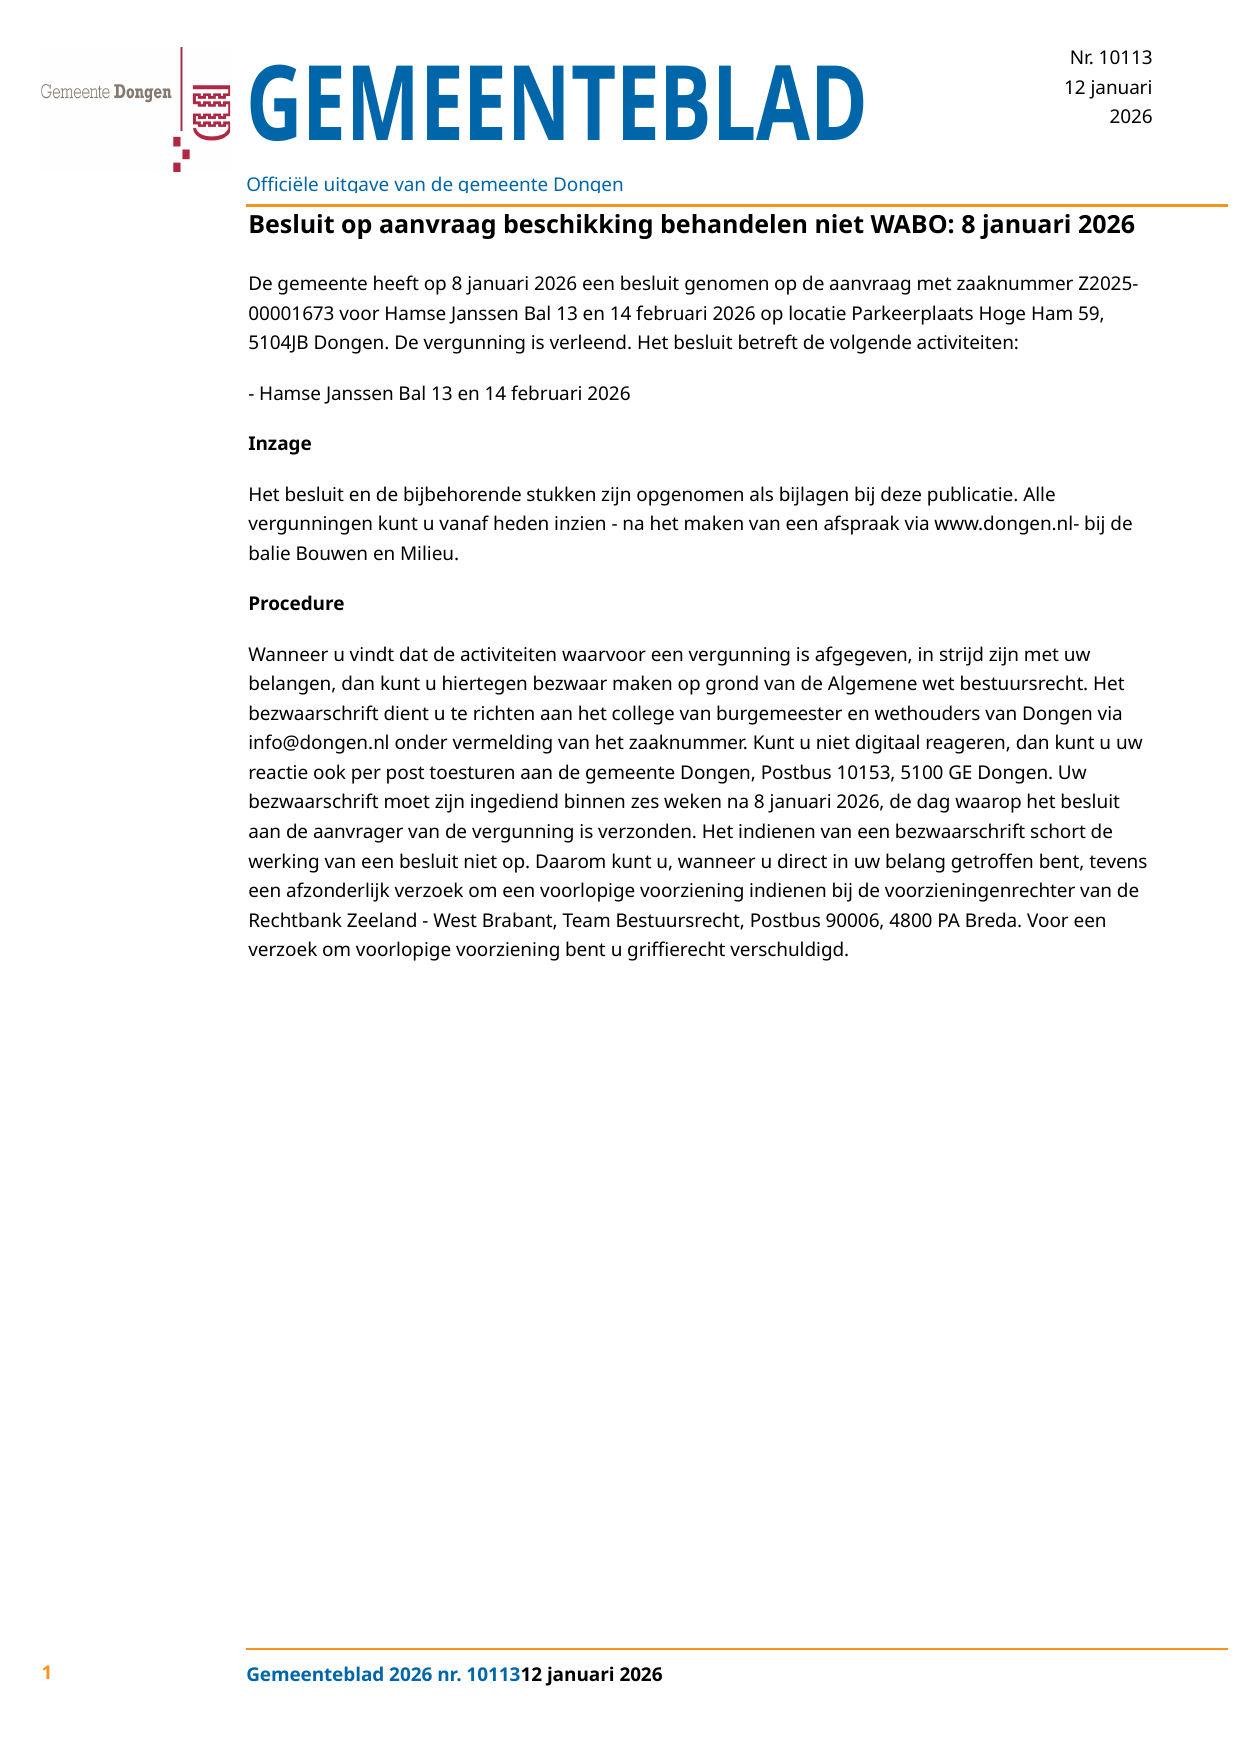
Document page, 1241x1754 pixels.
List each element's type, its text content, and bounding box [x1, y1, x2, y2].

text Wanneer u vindt dat de activiteiten waarvoor een vergunning is afgegeven, in strijd zijn met uw belangen, dan kunt u hiertegen bezwaar maken op grond van de Algemene wet bestuursrecht. Het bezwaarschrift dient u te richten aan het college van burgemeester en wethouders van Dongen via info@dongen.nl onder vermelding van het zaaknummer. Kunt u niet digitaal reageren, dan kunt u uw reactie ook per post toesturen aan de gemeente Dongen, Postbus 10153, 5100 GE Dongen. Uw bezwaarschrift moet zijn ingediend binnen zes weken na 8 januari 2026, de dag waarop het besluit aan de aanvrager van de vergunning is verzonden. Het indienen van een bezwaarschrift schort de werking van een besluit niet op. Daarom kunt u, wanneer u direct in uw belang getroffen bent, tevens een afzonderlijk verzoek om een voorlopige voorziening indienen bij de voorzieningenrechter van de Rechtbank Zeeland - West Brabant, Team Bestuursrecht, Postbus 90006, 4800 PA Breda. Voor een verzoek om voorlopige voorziening bent u griffierecht verschuldigd. [248, 641, 1152, 962]
text - Hamse Janssen Bal 13 en 14 februari 2026 [248, 380, 1152, 406]
text Besluit op aanvraag beschikking behandelen niet WABO: 8 januari 2026 [248, 207, 1152, 241]
text Het besluit en de bijbehorende stukken zijn opgenomen als bijlagen bij deze publicatie. Alle vergunningen kunt u vanaf heden inzien - na het maken van een afspraak via www.dongen.nl- bij de balie Bouwen en Milieu. [248, 481, 1152, 566]
text De gemeente heeft op 8 januari 2026 een besluit genomen op de aanvraag met zaaknummer Z2025-00001673 voor Hamse Janssen Bal 13 en 14 februari 2026 op locatie Parkeerplaats Hoge Ham 59, 5104JB Dongen. De vergunning is verleend. Het besluit betreft de volgende activiteiten: [248, 270, 1152, 355]
picture [41, 47, 231, 172]
text Inzage [248, 430, 1152, 456]
text Procedure [248, 590, 1152, 616]
